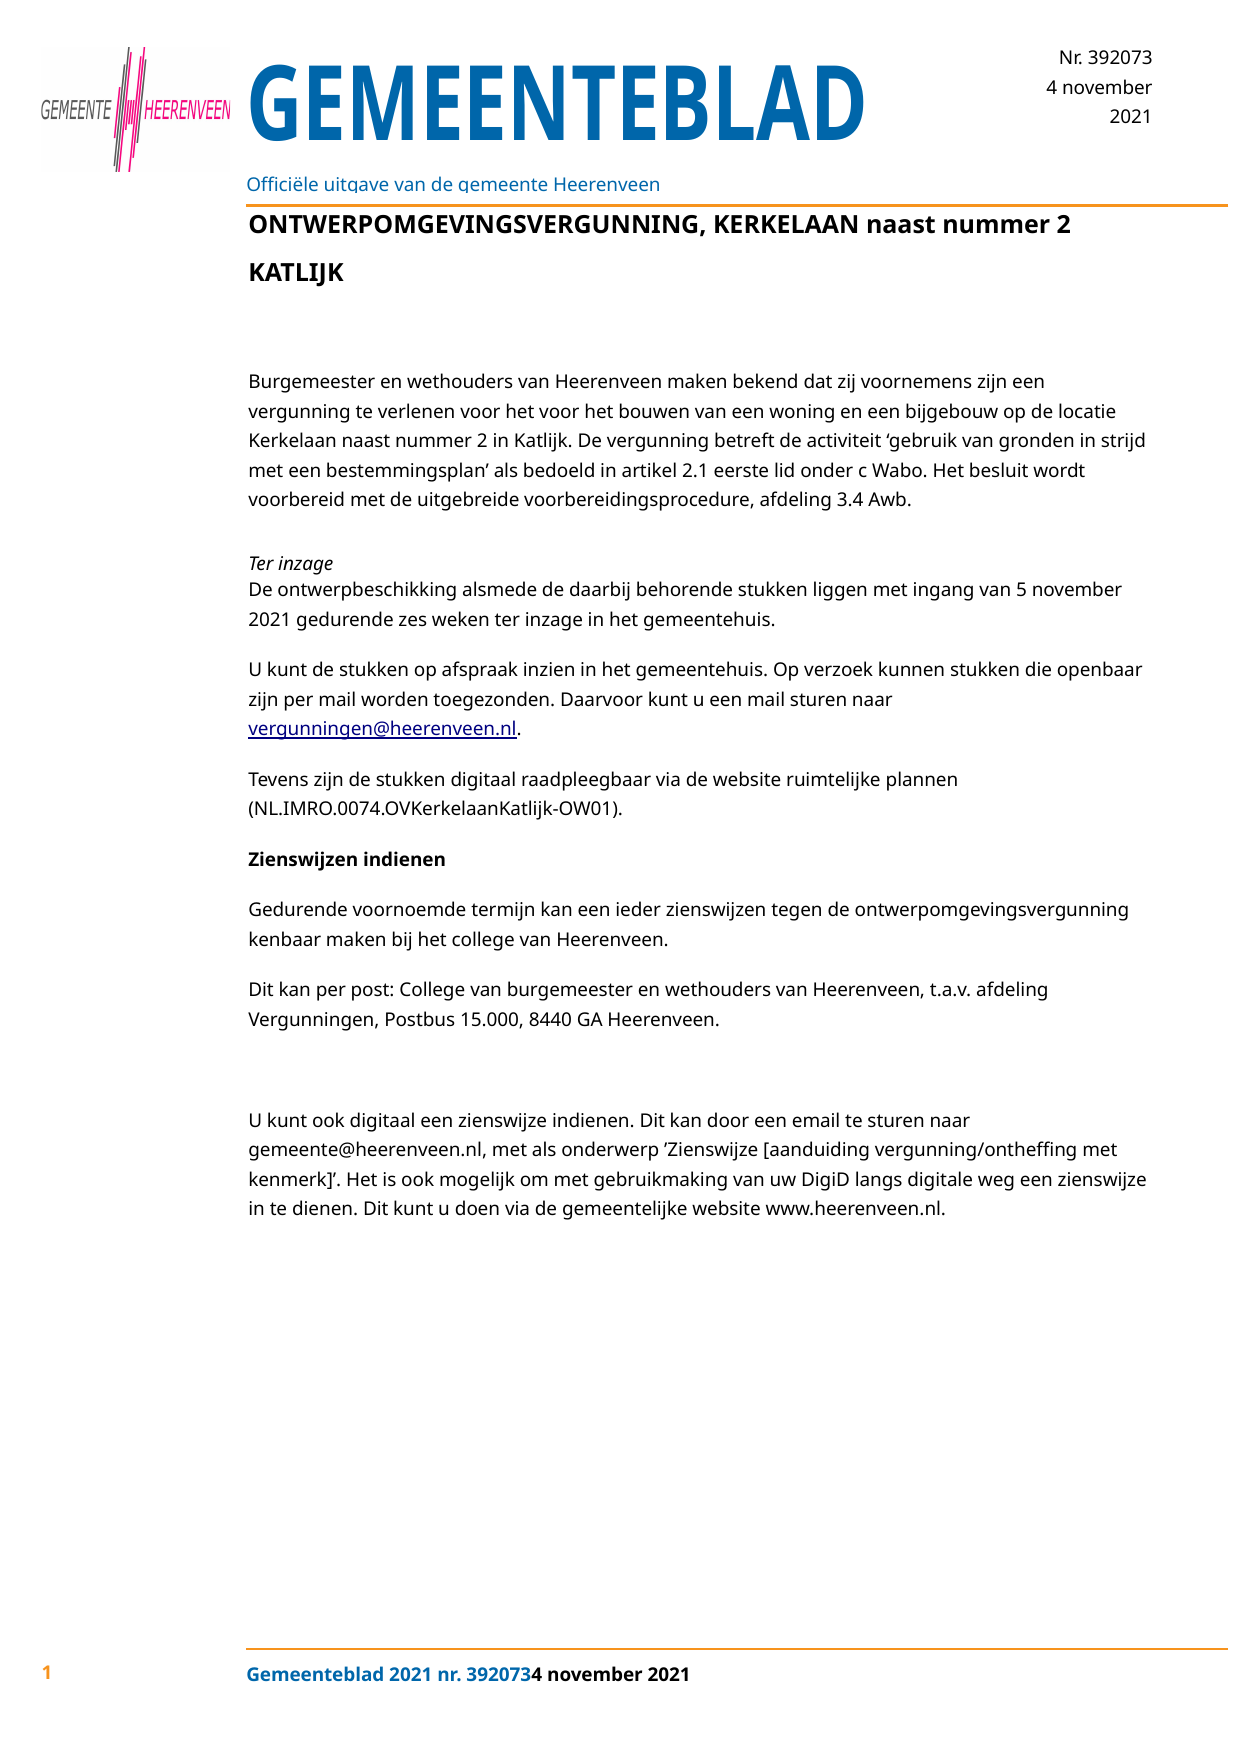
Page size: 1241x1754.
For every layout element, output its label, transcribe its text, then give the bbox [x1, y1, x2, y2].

text U kunt ook digitaal een zienswijze indienen. Dit kan door een email te sturen naar gemeente@heerenveen.nl, met als onderwerp ’Zienswijze [aanduiding vergunning/ontheffing met kenmerk]’. Het is ook mogelijk om met gebruikmaking van uw DigiD langs digitale weg een zienswijze in te dienen. Dit kunt u doen via de gemeentelijke website www.heerenveen.nl. [248, 1107, 1152, 1221]
picture [41, 47, 231, 172]
text Tevens zijn de stukken digitaal raadpleegbaar via de website ruimtelijke plannen (NL.IMRO.0074.OVKerkelaanKatlijk-OW01). [248, 766, 1152, 821]
text Dit kan per post: College van burgemeester en wethouders van Heerenveen, t.a.v. afdeling Vergunningen, Postbus 15.000, 8440 GA Heerenveen. [248, 976, 1152, 1032]
text Gedurende voornoemde termijn kan een ieder zienswijzen tegen de ontwerpomgevingsvergunning kenbaar maken bij het college van Heerenveen. [248, 896, 1152, 952]
text Burgemeester en wethouders van Heerenveen maken bekend dat zij voornemens zijn een vergunning te verlenen voor het voor het bouwen van een woning en een bijgebouw op de locatie Kerkelaan naast nummer 2 in Katlijk. De vergunning betreft de activiteit ‘gebruik van gronden in strijd met een bestemmingsplan’ als bedoeld in artikel 2.1 eerste lid onder c Wabo. Het besluit wordt voorbereid met de uitgebreide voorbereidingsprocedure, afdeling 3.4 Awb. [248, 368, 1152, 512]
text ONTWERPOMGEVINGSVERGUNNING, KERKELAAN naast nummer 2 KATLIJK [248, 207, 1152, 288]
text Zienswijzen indienen [248, 846, 1152, 872]
text Ter inzage [248, 551, 1152, 576]
text U kunt de stukken op afspraak inzien in het gemeentehuis. Op verzoek kunnen stukken die openbaar zijn per mail worden toegezonden. Daarvoor kunt u een mail sturen naar vergunningen@heerenveen.nl. [248, 656, 1152, 741]
text De ontwerpbeschikking alsmede de daarbij behorende stukken liggen met ingang van 5 november 2021 gedurende zes weken ter inzage in het gemeentehuis. [248, 576, 1152, 632]
